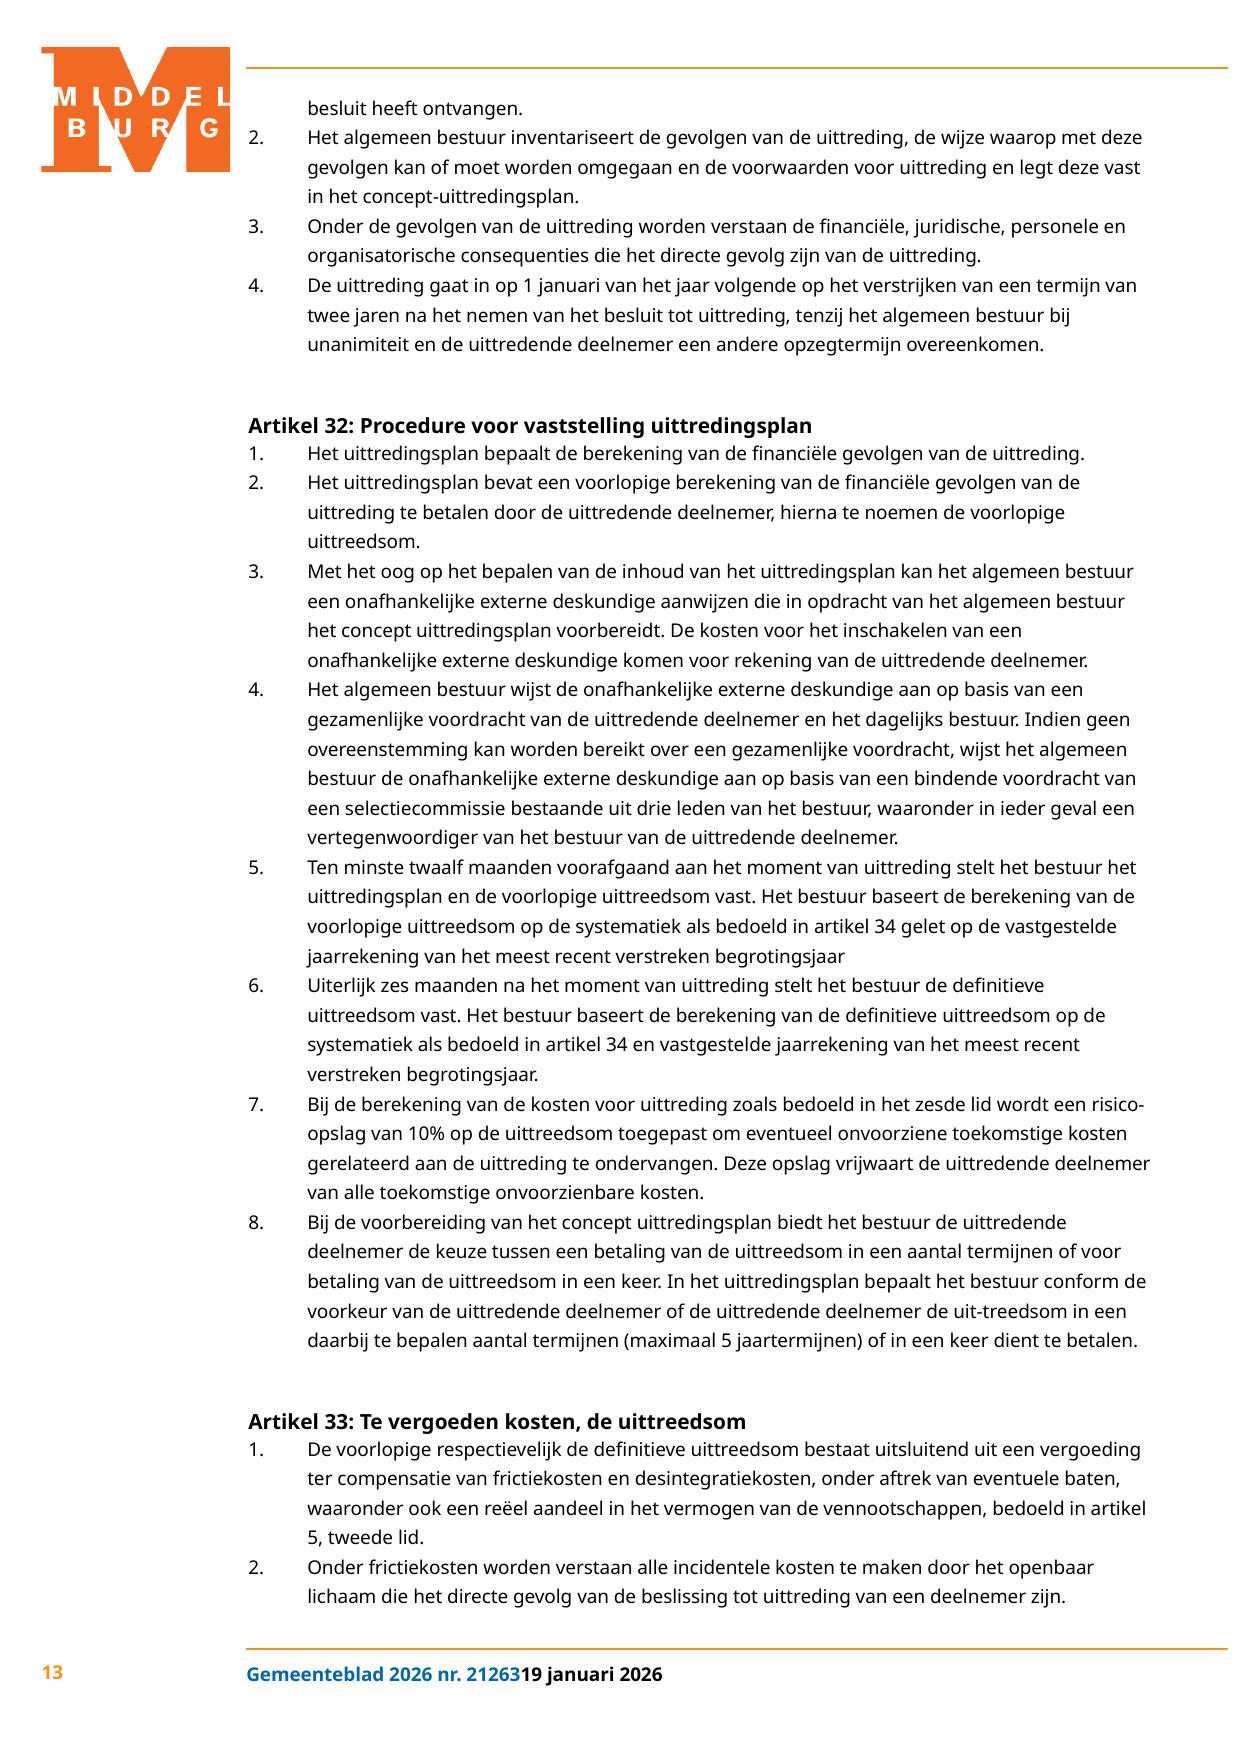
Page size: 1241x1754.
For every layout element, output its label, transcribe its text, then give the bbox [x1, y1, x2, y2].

list De uittreding gaat in op 1 januari van het jaar volgende op het verstrijken van een termijn van twee jaren na het nemen van het besluit tot uittreding, tenzij het algemeen bestuur bij unanimiteit en de uittredende deelnemer een andere opzegtermijn overeenkomen. [248, 272, 1152, 357]
list Onder frictiekosten worden verstaan alle incidentele kosten te maken door het openbaar lichaam die het directe gevolg van de beslissing tot uittreding van een deelnemer zijn. [248, 1554, 1152, 1609]
list Het uittredingsplan bevat een voorlopige berekening van de financiële gevolgen van de uittreding te betalen door de uittredende deelnemer, hierna te noemen de voorlopige uittreedsom. [248, 469, 1152, 554]
list Uiterlijk zes maanden na het moment van uittreding stelt het bestuur de definitieve uittreedsom vast. Het bestuur baseert de berekening van de definitieve uittreedsom op de systematiek als bedoeld in artikel 34 en vastgestelde jaarrekening van het meest recent verstreken begrotingsjaar. [248, 972, 1152, 1087]
list Ten minste twaalf maanden voorafgaand aan het moment van uittreding stelt het bestuur het uittredingsplan en de voorlopige uittreedsom vast. Het bestuur baseert de berekening van de voorlopige uittreedsom op de systematiek als bedoeld in artikel 34 gelet op de vastgestelde jaarrekening van het meest recent verstreken begrotingsjaar [248, 854, 1152, 968]
text Artikel 32: Procedure voor vaststelling uittredingsplan [248, 411, 1152, 440]
list besluit heeft ontvangen. [248, 95, 1152, 121]
list Bij de berekening van de kosten voor uittreding zoals bedoeld in het zesde lid wordt een risico-opslag van 10% op de uittreedsom toegepast om eventueel onvoorziene toekomstige kosten gerelateerd aan de uittreding te ondervangen. Deze opslag vrijwaart de uittredende deelnemer van alle toekomstige onvoorzienbare kosten. [248, 1091, 1152, 1205]
list Het algemeen bestuur inventariseert de gevolgen van de uittreding, de wijze waarop met deze gevolgen kan of moet worden omgegaan en de voorwaarden voor uittreding en legt deze vast in het concept-uittredingsplan. [248, 124, 1152, 209]
list Bij de voorbereiding van het concept uittredingsplan biedt het bestuur de uittredende deelnemer de keuze tussen een betaling van de uittreedsom in een aantal termijnen of voor betaling van de uittreedsom in een keer. In het uittredingsplan bepaalt het bestuur conform de voorkeur van de uittredende deelnemer of de uittredende deelnemer de uit-treedsom in een daarbij te bepalen aantal termijnen (maximaal 5 jaartermijnen) of in een keer dient te betalen. [248, 1209, 1152, 1353]
list Het uittredingsplan bepaalt de berekening van de financiële gevolgen van de uittreding. [248, 440, 1152, 466]
list De voorlopige respectievelijk de definitieve uittreedsom bestaat uitsluitend uit een vergoeding ter compensatie van frictiekosten en desintegratiekosten, onder aftrek van eventuele baten, waaronder ook een reëel aandeel in het vermogen van de vennootschappen, bedoeld in artikel 5, tweede lid. [248, 1436, 1152, 1550]
picture [41, 47, 231, 172]
list Het algemeen bestuur wijst de onafhankelijke externe deskundige aan op basis van een gezamenlijke voordracht van de uittredende deelnemer en het dagelijks bestuur. Indien geen overeenstemming kan worden bereikt over een gezamenlijke voordracht, wijst het algemeen bestuur de onafhankelijke externe deskundige aan op basis van een bindende voordracht van een selectiecommissie bestaande uit drie leden van het bestuur, waaronder in ieder geval een vertegenwoordiger van het bestuur van de uittredende deelnemer. [248, 677, 1152, 850]
list Onder de gevolgen van de uittreding worden verstaan de financiële, juridische, personele en organisatorische consequenties die het directe gevolg zijn van de uittreding. [248, 213, 1152, 268]
list Met het oog op het bepalen van de inhoud van het uittredingsplan kan het algemeen bestuur een onafhankelijke externe deskundige aanwijzen die in opdracht van het algemeen bestuur het concept uittredingsplan voorbereidt. De kosten voor het inschakelen van een onafhankelijke externe deskundige komen voor rekening van de uittredende deelnemer. [248, 558, 1152, 673]
text Artikel 33: Te vergoeden kosten, de uittreedsom [248, 1407, 1152, 1436]
